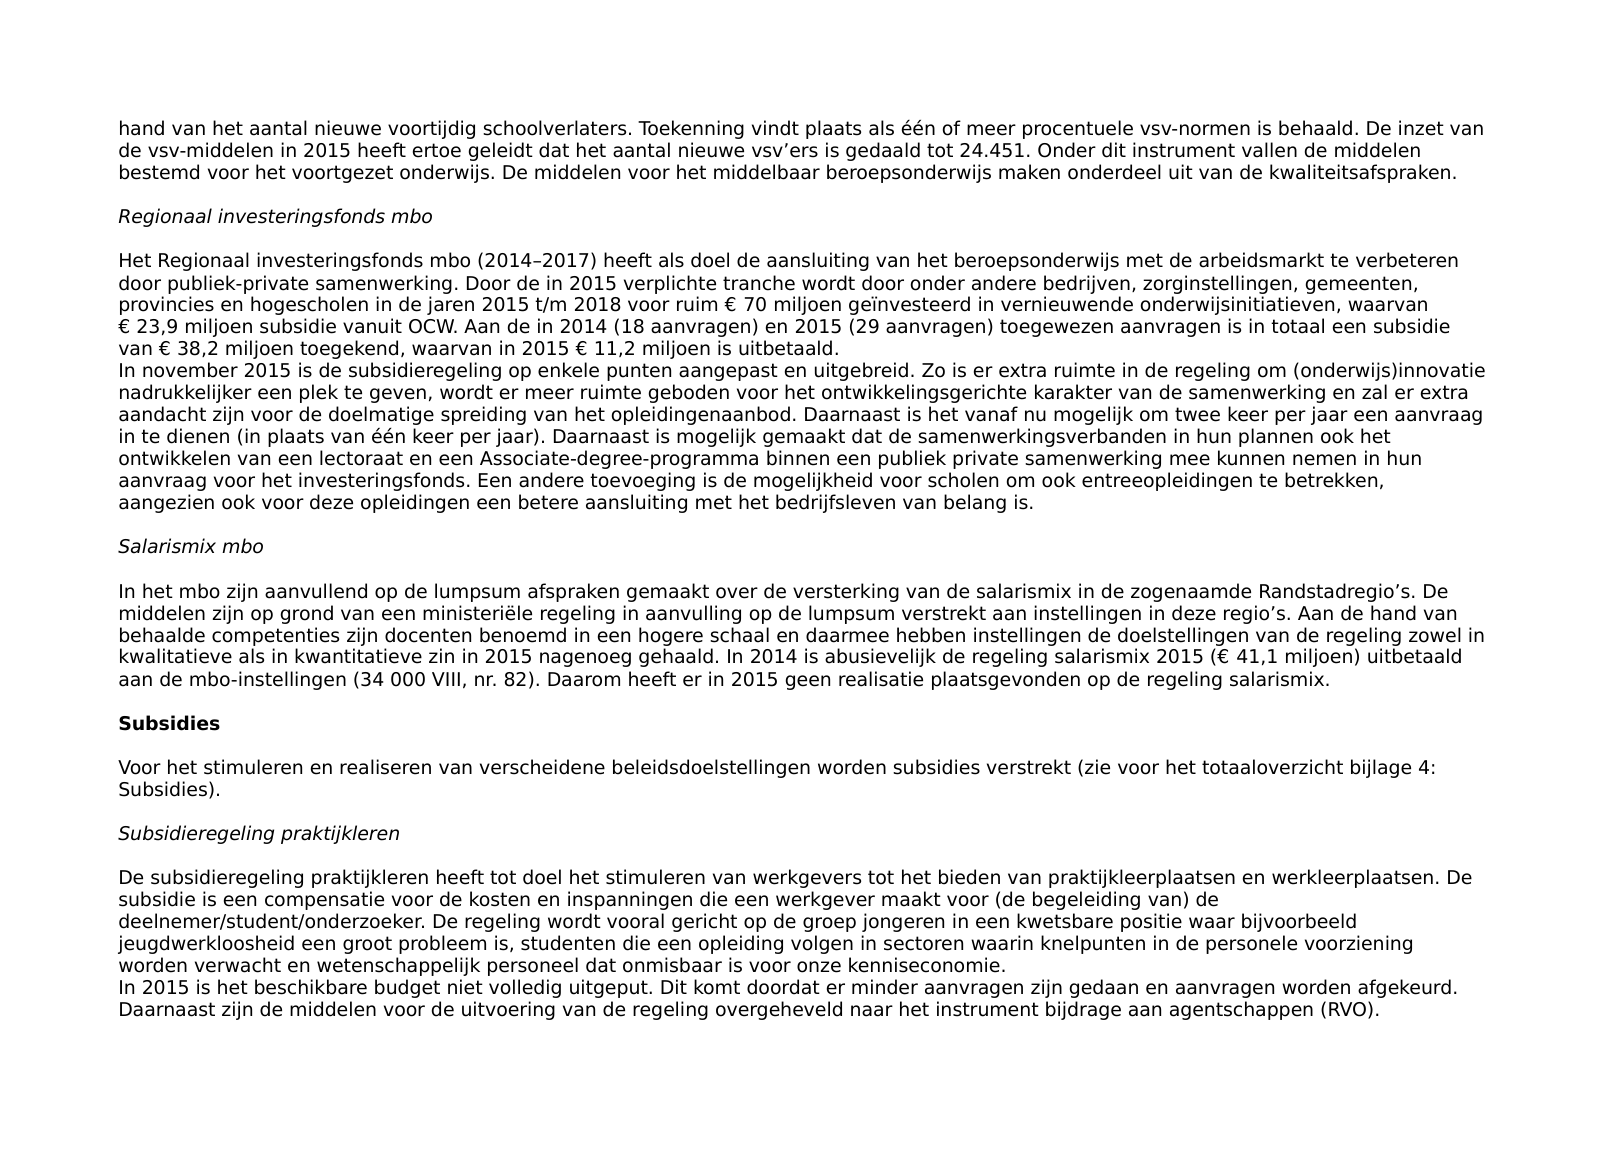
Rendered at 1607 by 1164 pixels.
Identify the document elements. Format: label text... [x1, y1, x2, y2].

text De subsidieregeling praktijkleren heeft tot doel het stimuleren van werkgevers tot het bieden van praktijkleerplaatsen en werkleerplaatsen. De subsidie is een compensatie voor de kosten en inspanningen die een werkgever maakt voor (de begeleiding van) de deelnemer/student/onderzoeker. De regeling wordt vooral gericht op de groep jongeren in een kwetsbare positie waar bijvoorbeeld jeugdwerkloosheid een groot probleem is, studenten die een opleiding volgen in sectoren waarin knelpunten in de personele voorziening worden verwacht en wetenschappelijk personeel dat onmisbaar is voor onze kenniseconomie. [118, 867, 1488, 977]
text In het mbo zijn aanvullend op de lumpsum afspraken gemaakt over de versterking van de salarismix in de zogenaamde Randstadregio’s. De middelen zijn op grond van een ministeriële regeling in aanvulling op de lumpsum verstrekt aan instellingen in deze regio’s. Aan de hand van behaalde competenties zijn docenten benoemd in een hogere schaal en daarmee hebben instellingen de doelstellingen van de regeling zowel in kwalitatieve als in kwantitatieve zin in 2015 nagenoeg gehaald. In 2014 is abusievelijk de regeling salarismix 2015 (€ 41,1 miljoen) uitbetaald aan de mbo-instellingen (34 000 VIII, nr. 82). Daarom heeft er in 2015 geen realisatie plaatsgevonden op de regeling salarismix. [118, 581, 1488, 690]
subtitle Subsidieregeling praktijkleren [118, 823, 1488, 845]
subtitle Salarismix mbo [118, 536, 1488, 558]
text In 2015 is het beschikbare budget niet volledig uitgeput. Dit komt doordat er minder aanvragen zijn gedaan en aanvragen worden afgekeurd. Daarnaast zijn de middelen voor de uitvoering van de regeling overgeheveld naar het instrument bijdrage aan agentschappen (RVO). [118, 977, 1488, 1021]
text In november 2015 is de subsidieregeling op enkele punten aangepast en uitgebreid. Zo is er extra ruimte in de regeling om (onderwijs)innovatie nadrukkelijker een plek te geven, wordt er meer ruimte geboden voor het ontwikkelingsgerichte karakter van de samenwerking en zal er extra aandacht zijn voor de doelmatige spreiding van het opleidingenaanbod. Daarnaast is het vanaf nu mogelijk om twee keer per jaar een aanvraag in te dienen (in plaats van één keer per jaar). Daarnaast is mogelijk gemaakt dat de samenwerkingsverbanden in hun plannen ook het ontwikkelen van een lectoraat en een Associate-degree-programma binnen een publiek private samenwerking mee kunnen nemen in hun aanvraag voor het investeringsfonds. Een andere toevoeging is de mogelijkheid voor scholen om ook entreeopleidingen te betrekken, aangezien ook voor deze opleidingen een betere aansluiting met het bedrijfsleven van belang is. [118, 360, 1488, 514]
text hand van het aantal nieuwe voortijdig schoolverlaters. Toekenning vindt plaats als één of meer procentuele vsv-normen is behaald. De inzet van de vsv-middelen in 2015 heeft ertoe geleidt dat het aantal nieuwe vsv’ers is gedaald tot 24.451. Onder dit instrument vallen de middelen bestemd voor het voortgezet onderwijs. De middelen voor het middelbaar beroepsonderwijs maken onderdeel uit van de kwaliteitsafspraken. [118, 118, 1488, 184]
subtitle Regionaal investeringsfonds mbo [118, 206, 1488, 228]
text Het Regionaal investeringsfonds mbo (2014–2017) heeft als doel de aansluiting van het beroepsonderwijs met de arbeidsmarkt te verbeteren door publiek-private samenwerking. Door de in 2015 verplichte tranche wordt door onder andere bedrijven, zorginstellingen, gemeenten, provincies en hogescholen in de jaren 2015 t/m 2018 voor ruim € 70 miljoen geïnvesteerd in vernieuwende onderwijsinitiatieven, waarvan € 23,9 miljoen subsidie vanuit OCW. Aan de in 2014 (18 aanvragen) en 2015 (29 aanvragen) toegewezen aanvragen is in totaal een subsidie van € 38,2 miljoen toegekend, waarvan in 2015 € 11,2 miljoen is uitbetaald. [118, 250, 1488, 360]
text Voor het stimuleren en realiseren van verscheidene beleidsdoelstellingen worden subsidies verstrekt (zie voor het totaaloverzicht bijlage 4: Subsidies). [118, 757, 1488, 801]
subtitle Subsidies [118, 713, 1488, 734]
